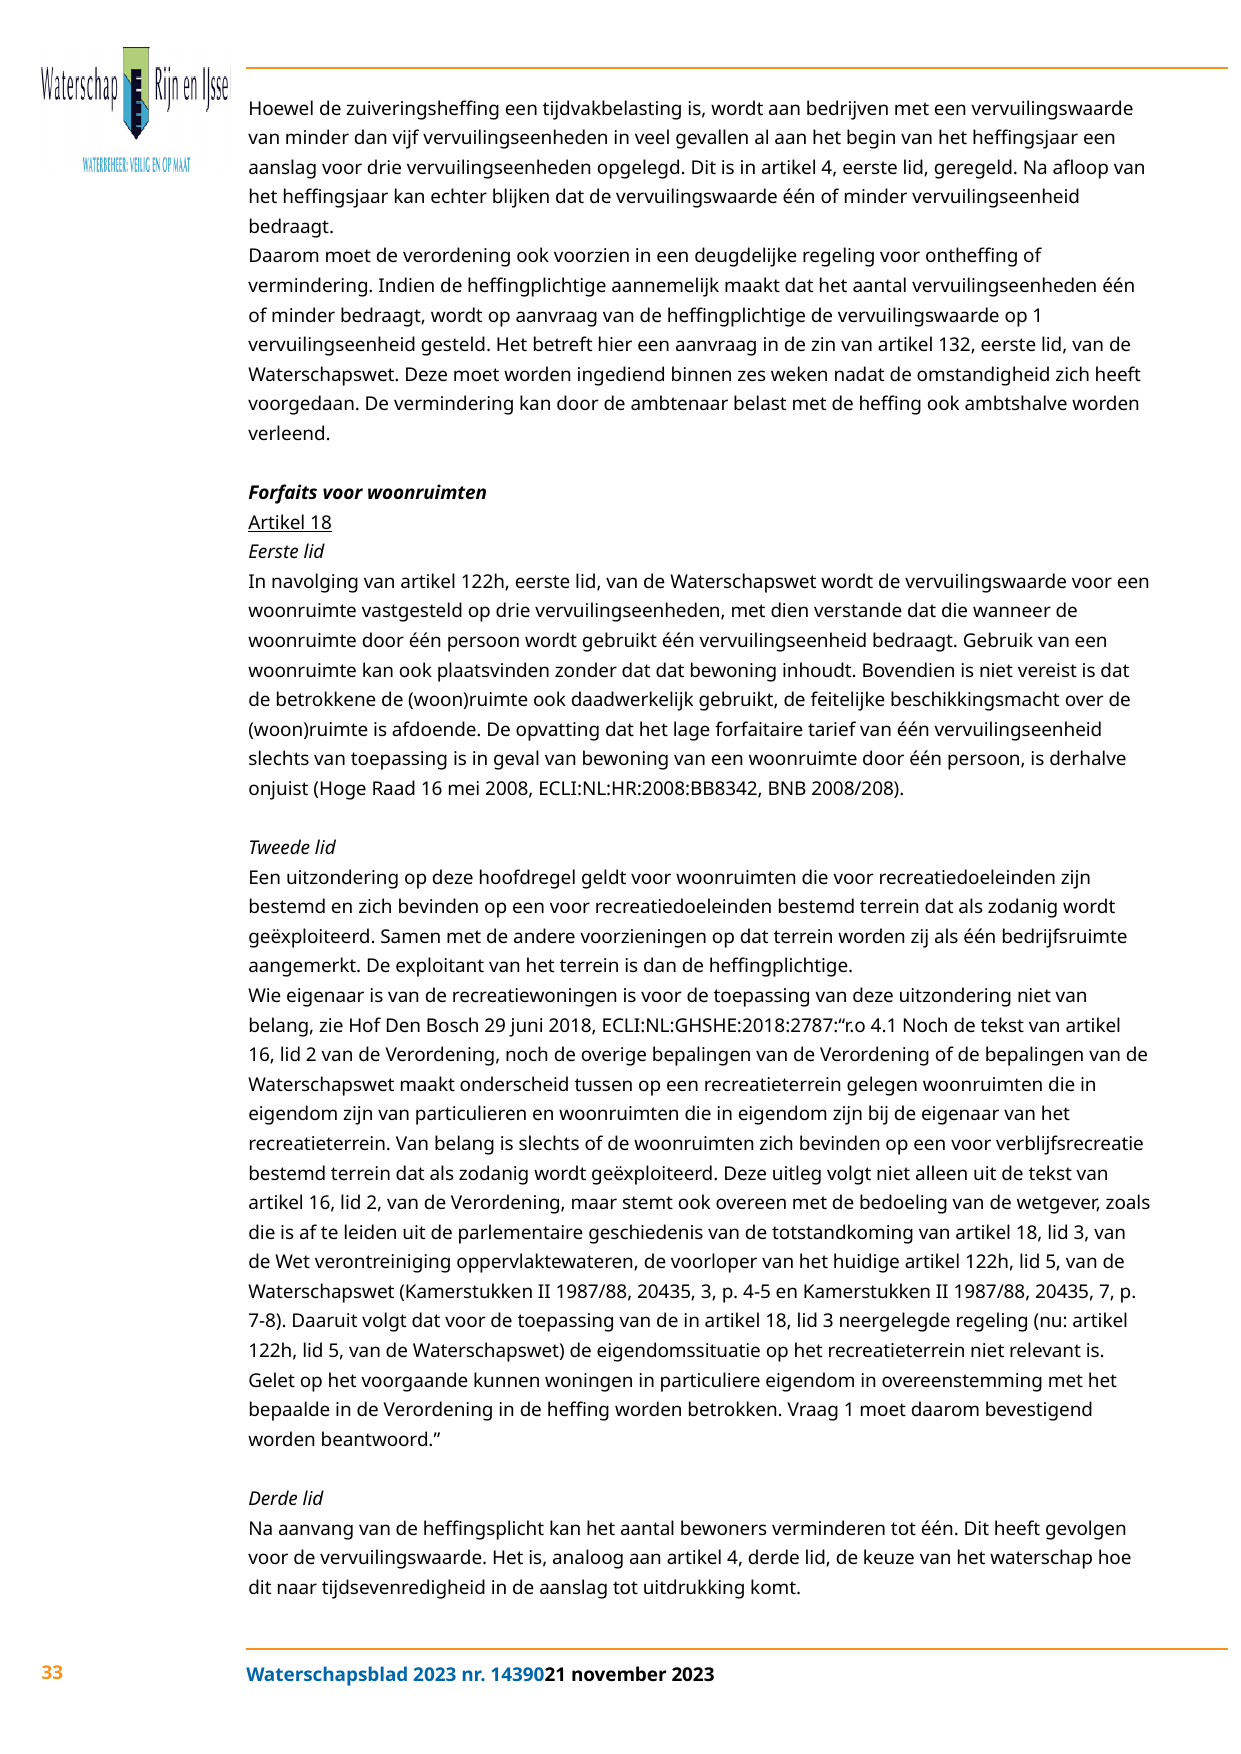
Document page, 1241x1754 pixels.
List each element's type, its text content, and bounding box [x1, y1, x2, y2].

text Wie eigenaar is van de recreatiewoningen is voor de toepassing van deze uitzondering niet van belang, zie Hof Den Bosch 29 juni 2018, ECLI:NL:GHSHE:2018:2787:“r.o 4.1 Noch de tekst van artikel 16, lid 2 van de Verordening, noch de overige bepalingen van de Verordening of de bepalingen van de Waterschapswet maakt onderscheid tussen op een recreatieterrein gelegen woonruimten die in eigendom zijn van particulieren en woonruimten die in eigendom zijn bij de eigenaar van het recreatieterrein. Van belang is slechts of de woonruimten zich bevinden op een voor verblijfsrecreatie bestemd terrein dat als zodanig wordt geëxploiteerd. Deze uitleg volgt niet alleen uit de tekst van artikel 16, lid 2, van de Verordening, maar stemt ook overeen met de bedoeling van de wetgever, zoals die is af te leiden uit de parlementaire geschiedenis van de totstandkoming van artikel 18, lid 3, van de Wet verontreiniging oppervlaktewateren, de voorloper van het huidige artikel 122h, lid 5, van de Waterschapswet (Kamerstukken II 1987/88, 20435, 3, p. 4-5 en Kamerstukken II 1987/88, 20435, 7, p. 7-8). Daaruit volgt dat voor de toepassing van de in artikel 18, lid 3 neergelegde regeling (nu: artikel 122h, lid 5, van de Waterschapswet) de eigendomssituatie op het recreatieterrein niet relevant is. Gelet op het voorgaande kunnen woningen in particuliere eigendom in overeenstemming met het bepaalde in de Verordening in de heffing worden betrokken. Vraag 1 moet daarom bevestigend worden beantwoord.” [248, 982, 1152, 1452]
text Daarom moet de verordening ook voorzien in een deugdelijke regeling voor ontheffing of vermindering. Indien de heffingplichtige aannemelijk maakt dat het aantal vervuilingseenheden één of minder bedraagt, wordt op aanvraag van de heffingplichtige de vervuilingswaarde op 1 vervuilingseenheid gesteld. Het betreft hier een aanvraag in de zin van artikel 132, eerste lid, van de Waterschapswet. Deze moet worden ingediend binnen zes weken nadat de omstandigheid zich heeft voorgedaan. De vermindering kan door de ambtenaar belast met de heffing ook ambtshalve worden verleend. [248, 243, 1152, 446]
text In navolging van artikel 122h, eerste lid, van de Waterschapswet wordt de vervuilingswaarde voor een woonruimte vastgesteld op drie vervuilingseenheden, met dien verstande dat die wanneer de woonruimte door één persoon wordt gebruikt één vervuilingseenheid bedraagt. Gebruik van een woonruimte kan ook plaatsvinden zonder dat dat bewoning inhoudt. Bovendien is niet vereist is dat de betrokkene de (woon)ruimte ook daadwerkelijk gebruikt, de feitelijke beschikkingsmacht over de (woon)ruimte is afdoende. De opvatting dat het lage forfaitaire tarief van één vervuilingseenheid slechts van toepassing is in geval van bewoning van een woonruimte door één persoon, is derhalve onjuist (Hoge Raad 16 mei 2008, ECLI:NL:HR:2008:BB8342, BNB 2008/208). [248, 568, 1152, 801]
text Eerste lid [248, 538, 1152, 564]
text Een uitzondering op deze hoofdregel geldt voor woonruimten die voor recreatiedoeleinden zijn bestemd en zich bevinden op een voor recreatiedoeleinden bestemd terrein dat als zodanig wordt geëxploiteerd. Samen met de andere voorzieningen op dat terrein worden zij als één bedrijfsruimte aangemerkt. De exploitant van het terrein is dan de heffingplichtige. [248, 864, 1152, 978]
text Tweede lid [248, 834, 1152, 860]
text Hoewel de zuiveringsheffing een tijdvakbelasting is, wordt aan bedrijven met een vervuilingswaarde van minder dan vijf vervuilingseenheden in veel gevallen al aan het begin van het heffingsjaar een aanslag voor drie vervuilingseenheden opgelegd. Dit is in artikel 4, eerste lid, geregeld. Na afloop van het heffingsjaar kan echter blijken dat de vervuilingswaarde één of minder vervuilingseenheid bedraagt. [248, 95, 1152, 239]
text Forfaits voor woonruimten [248, 479, 1152, 505]
text Na aanvang van de heffingsplicht kan het aantal bewoners verminderen tot één. Dit heeft gevolgen voor de vervuilingswaarde. Het is, analoog aan artikel 4, derde lid, de keuze van het waterschap hoe dit naar tijdsevenredigheid in de aanslag tot uitdrukking komt. [248, 1515, 1152, 1600]
text Derde lid [248, 1485, 1152, 1511]
picture [41, 47, 231, 172]
text Artikel 18 [248, 509, 1152, 535]
